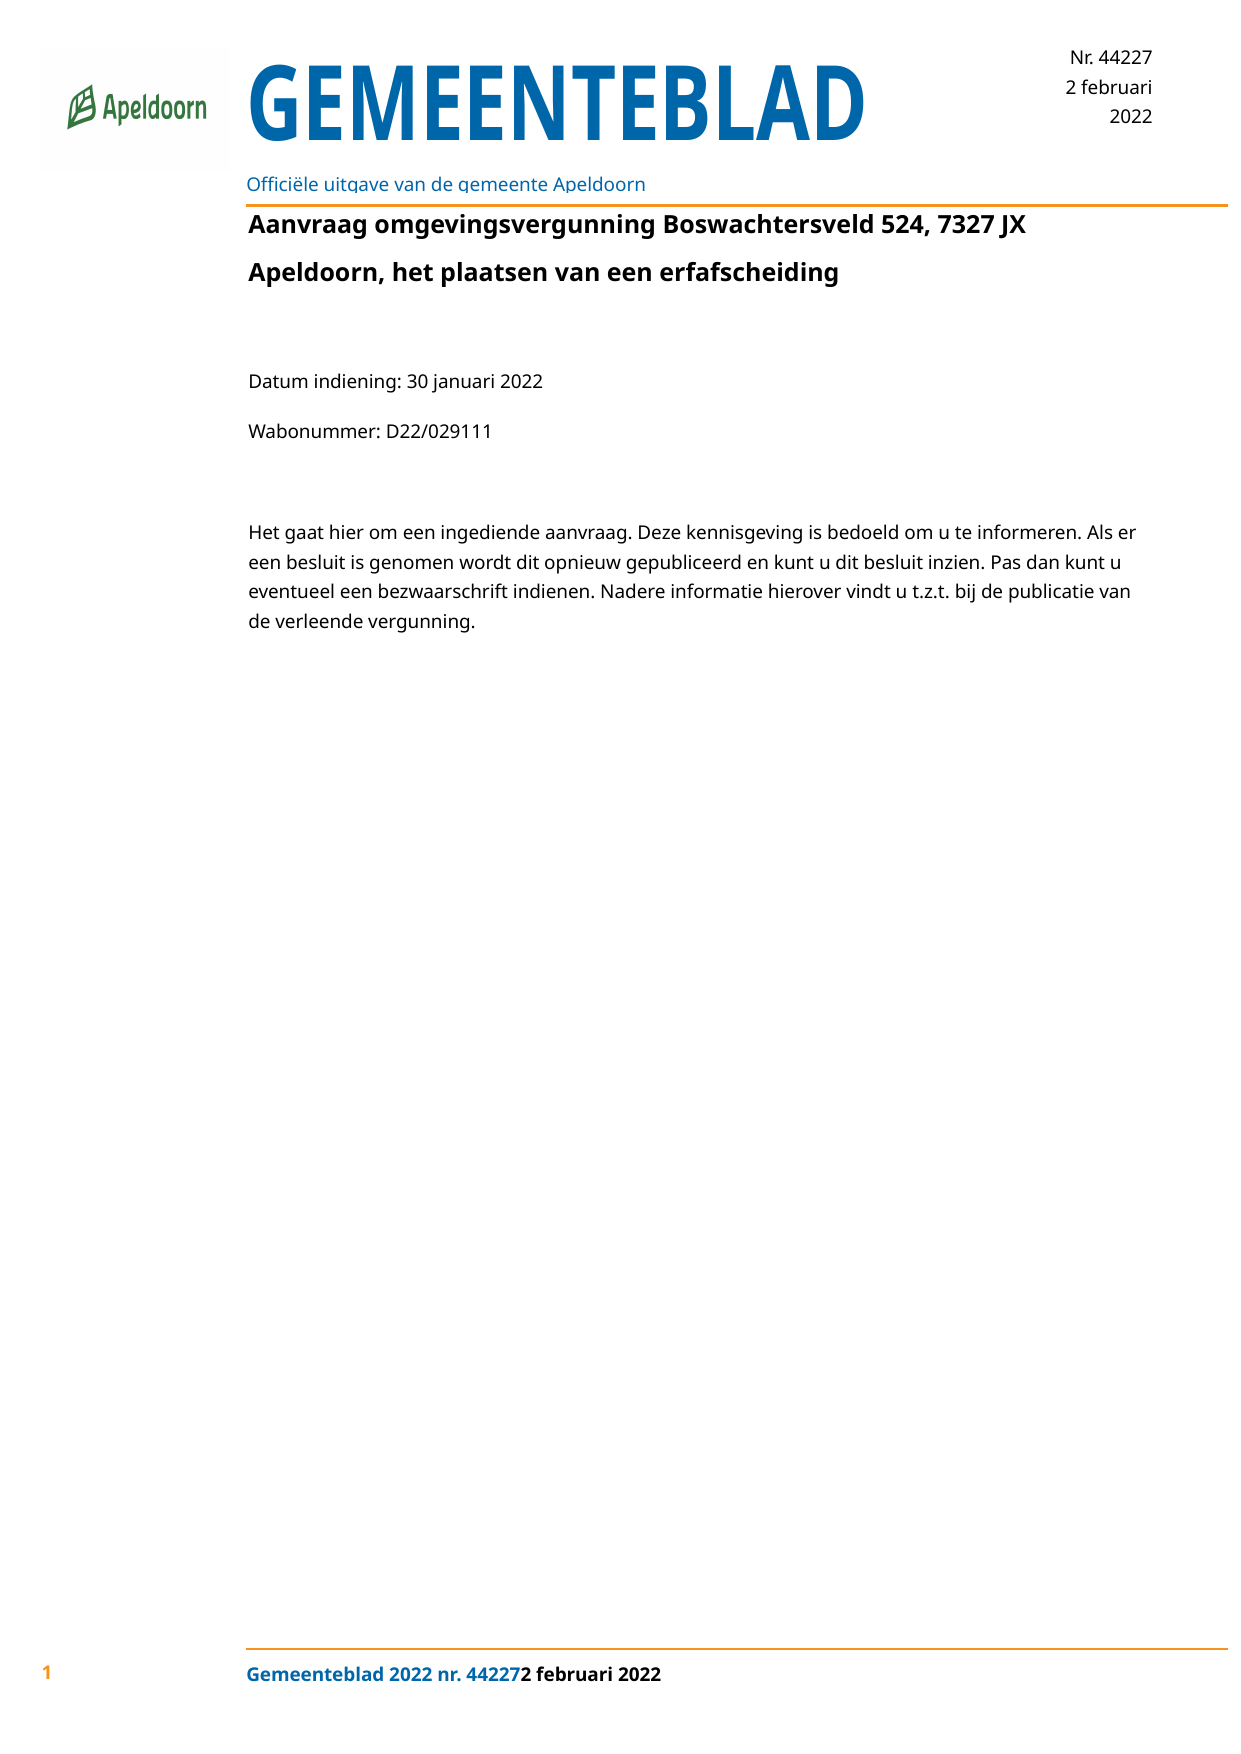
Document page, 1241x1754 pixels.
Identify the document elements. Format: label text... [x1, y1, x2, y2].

text Datum indiening: 30 januari 2022 [248, 368, 1152, 394]
text Het gaat hier om een ingediende aanvraag. Deze kennisgeving is bedoeld om u te informeren. Als er een besluit is genomen wordt dit opnieuw gepubliceerd en kunt u dit besluit inzien. Pas dan kunt u eventueel een bezwaarschrift indienen. Nadere informatie hierover vindt u t.z.t. bij de publicatie van de verleende vergunning. [248, 519, 1152, 634]
picture [41, 47, 231, 172]
text Wabonummer: D22/029111 [248, 419, 1152, 444]
text Aanvraag omgevingsvergunning Boswachtersveld 524, 7327 JX Apeldoorn, het plaatsen van een erfafscheiding [248, 207, 1152, 288]
